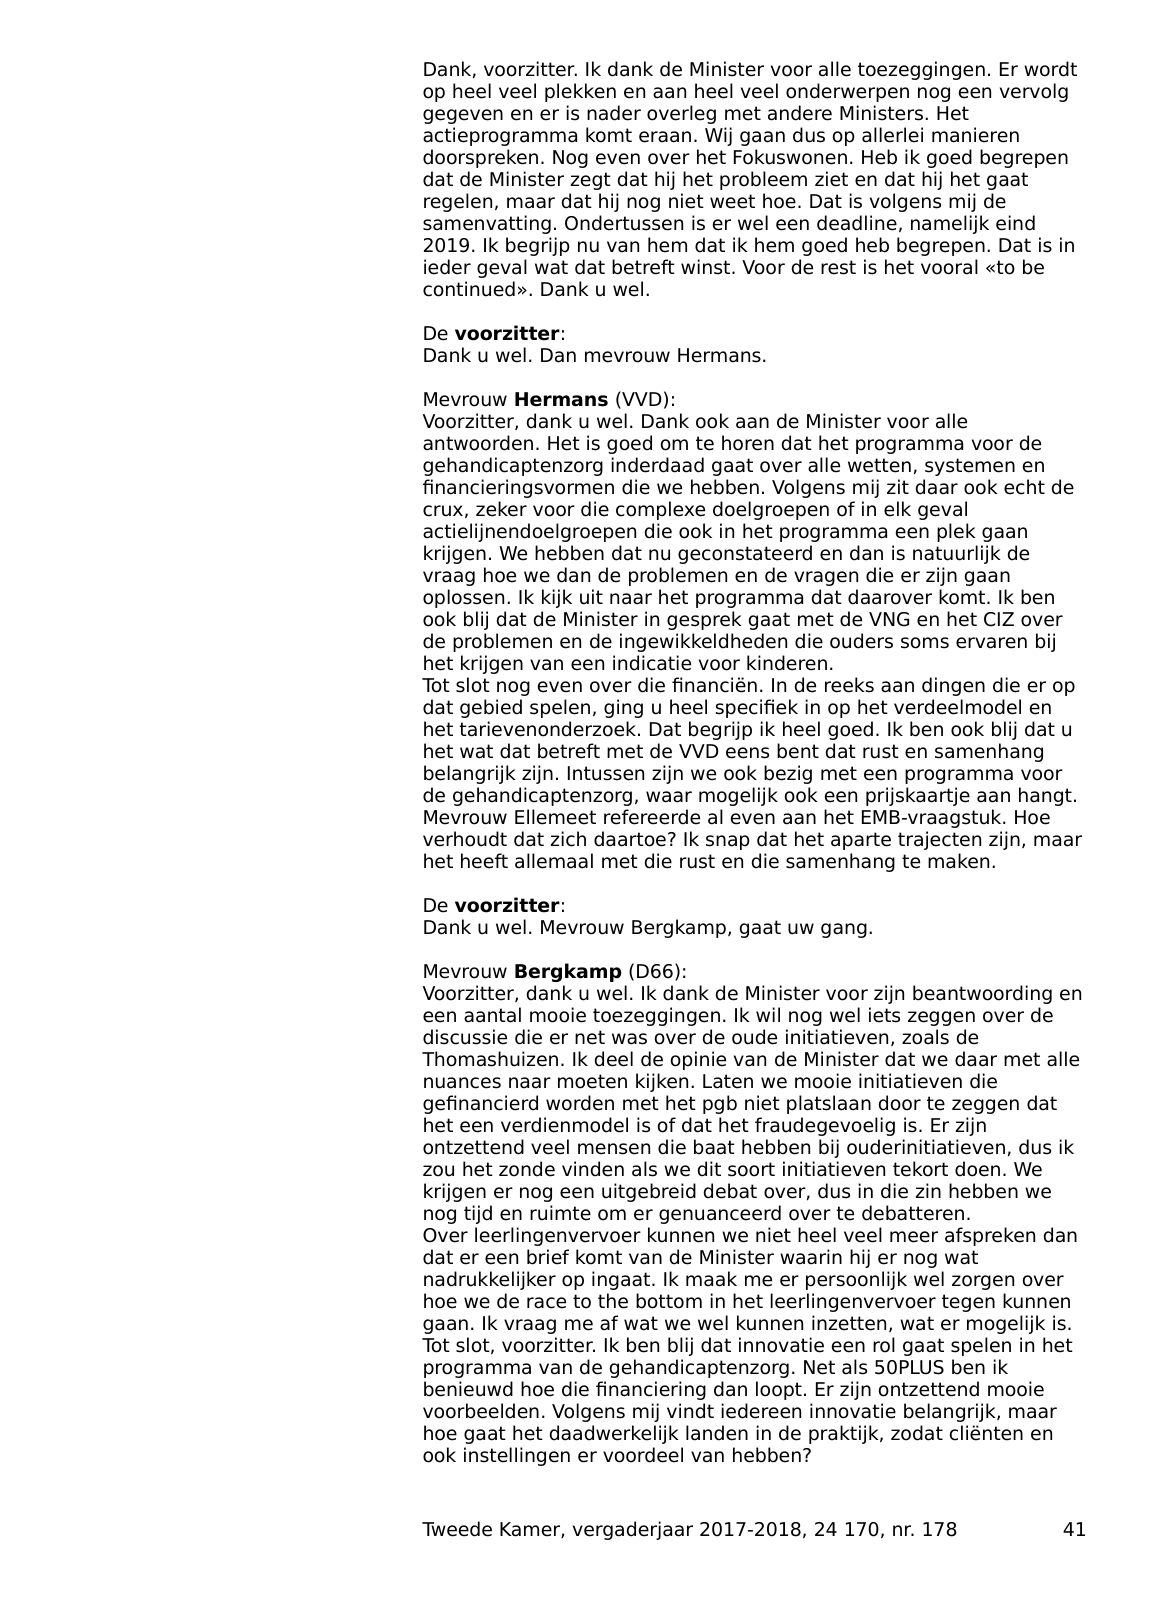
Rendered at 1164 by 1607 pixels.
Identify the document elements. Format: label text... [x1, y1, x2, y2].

text Tot slot, voorzitter. Ik ben blij dat innovatie een rol gaat spelen in het programma van de gehandicaptenzorg. Net als 50PLUS ben ik benieuwd hoe die financiering dan loopt. Er zijn ontzettend mooie voorbeelden. Volgens mij vindt iedereen innovatie belangrijk, maar hoe gaat het daadwerkelijk landen in de praktijk, zodat cliënten en ook instellingen er voordeel van hebben? [422, 1335, 1087, 1467]
text Mevrouw Bergkamp (D66): [422, 961, 1087, 983]
text Voorzitter, dank u wel. Dank ook aan de Minister voor alle antwoorden. Het is goed om te horen dat het programma voor de gehandicaptenzorg inderdaad gaat over alle wetten, systemen en financieringsvormen die we hebben. Volgens mij zit daar ook echt de crux, zeker voor die complexe doelgroepen of in elk geval actielijnendoelgroepen die ook in het programma een plek gaan krijgen. We hebben dat nu geconstateerd en dan is natuurlijk de vraag hoe we dan de problemen en de vragen die er zijn gaan oplossen. Ik kijk uit naar het programma dat daarover komt. Ik ben ook blij dat de Minister in gesprek gaat met de VNG en het CIZ over de problemen en de ingewikkeldheden die ouders soms ervaren bij het krijgen van een indicatie voor kinderen. [422, 411, 1087, 675]
text De voorzitter: [422, 323, 1087, 345]
text Mevrouw Hermans (VVD): [422, 389, 1087, 411]
text Dank u wel. Dan mevrouw Hermans. [422, 345, 1087, 367]
text Dank u wel. Mevrouw Bergkamp, gaat uw gang. [422, 917, 1087, 939]
text De voorzitter: [422, 895, 1087, 917]
text Voorzitter, dank u wel. Ik dank de Minister voor zijn beantwoording en een aantal mooie toezeggingen. Ik wil nog wel iets zeggen over de discussie die er net was over de oude initiatieven, zoals de Thomashuizen. Ik deel de opinie van de Minister dat we daar met alle nuances naar moeten kijken. Laten we mooie initiatieven die gefinancierd worden met het pgb niet platslaan door te zeggen dat het een verdienmodel is of dat het fraudegevoelig is. Er zijn ontzettend veel mensen die baat hebben bij ouderinitiatieven, dus ik zou het zonde vinden als we dit soort initiatieven tekort doen. We krijgen er nog een uitgebreid debat over, dus in die zin hebben we nog tijd en ruimte om er genuanceerd over te debatteren. [422, 983, 1087, 1225]
text Dank, voorzitter. Ik dank de Minister voor alle toezeggingen. Er wordt op heel veel plekken en aan heel veel onderwerpen nog een vervolg gegeven en er is nader overleg met andere Ministers. Het actieprogramma komt eraan. Wij gaan dus op allerlei manieren doorspreken. Nog even over het Fokuswonen. Heb ik goed begrepen dat de Minister zegt dat hij het probleem ziet en dat hij het gaat regelen, maar dat hij nog niet weet hoe. Dat is volgens mij de samenvatting. Ondertussen is er wel een deadline, namelijk eind 2019. Ik begrijp nu van hem dat ik hem goed heb begrepen. Dat is in ieder geval wat dat betreft winst. Voor de rest is het vooral «to be continued». Dank u wel. [422, 59, 1087, 301]
text Over leerlingenvervoer kunnen we niet heel veel meer afspreken dan dat er een brief komt van de Minister waarin hij er nog wat nadrukkelijker op ingaat. Ik maak me er persoonlijk wel zorgen over hoe we de race to the bottom in het leerlingenvervoer tegen kunnen gaan. Ik vraag me af wat we wel kunnen inzetten, wat er mogelijk is. [422, 1225, 1087, 1335]
text Tot slot nog even over die financiën. In de reeks aan dingen die er op dat gebied spelen, ging u heel specifiek in op het verdeelmodel en het tarievenonderzoek. Dat begrijp ik heel goed. Ik ben ook blij dat u het wat dat betreft met de VVD eens bent dat rust en samenhang belangrijk zijn. Intussen zijn we ook bezig met een programma voor de gehandicaptenzorg, waar mogelijk ook een prijskaartje aan hangt. Mevrouw Ellemeet refereerde al even aan het EMB-vraagstuk. Hoe verhoudt dat zich daartoe? Ik snap dat het aparte trajecten zijn, maar het heeft allemaal met die rust en die samenhang te maken. [422, 675, 1087, 873]
